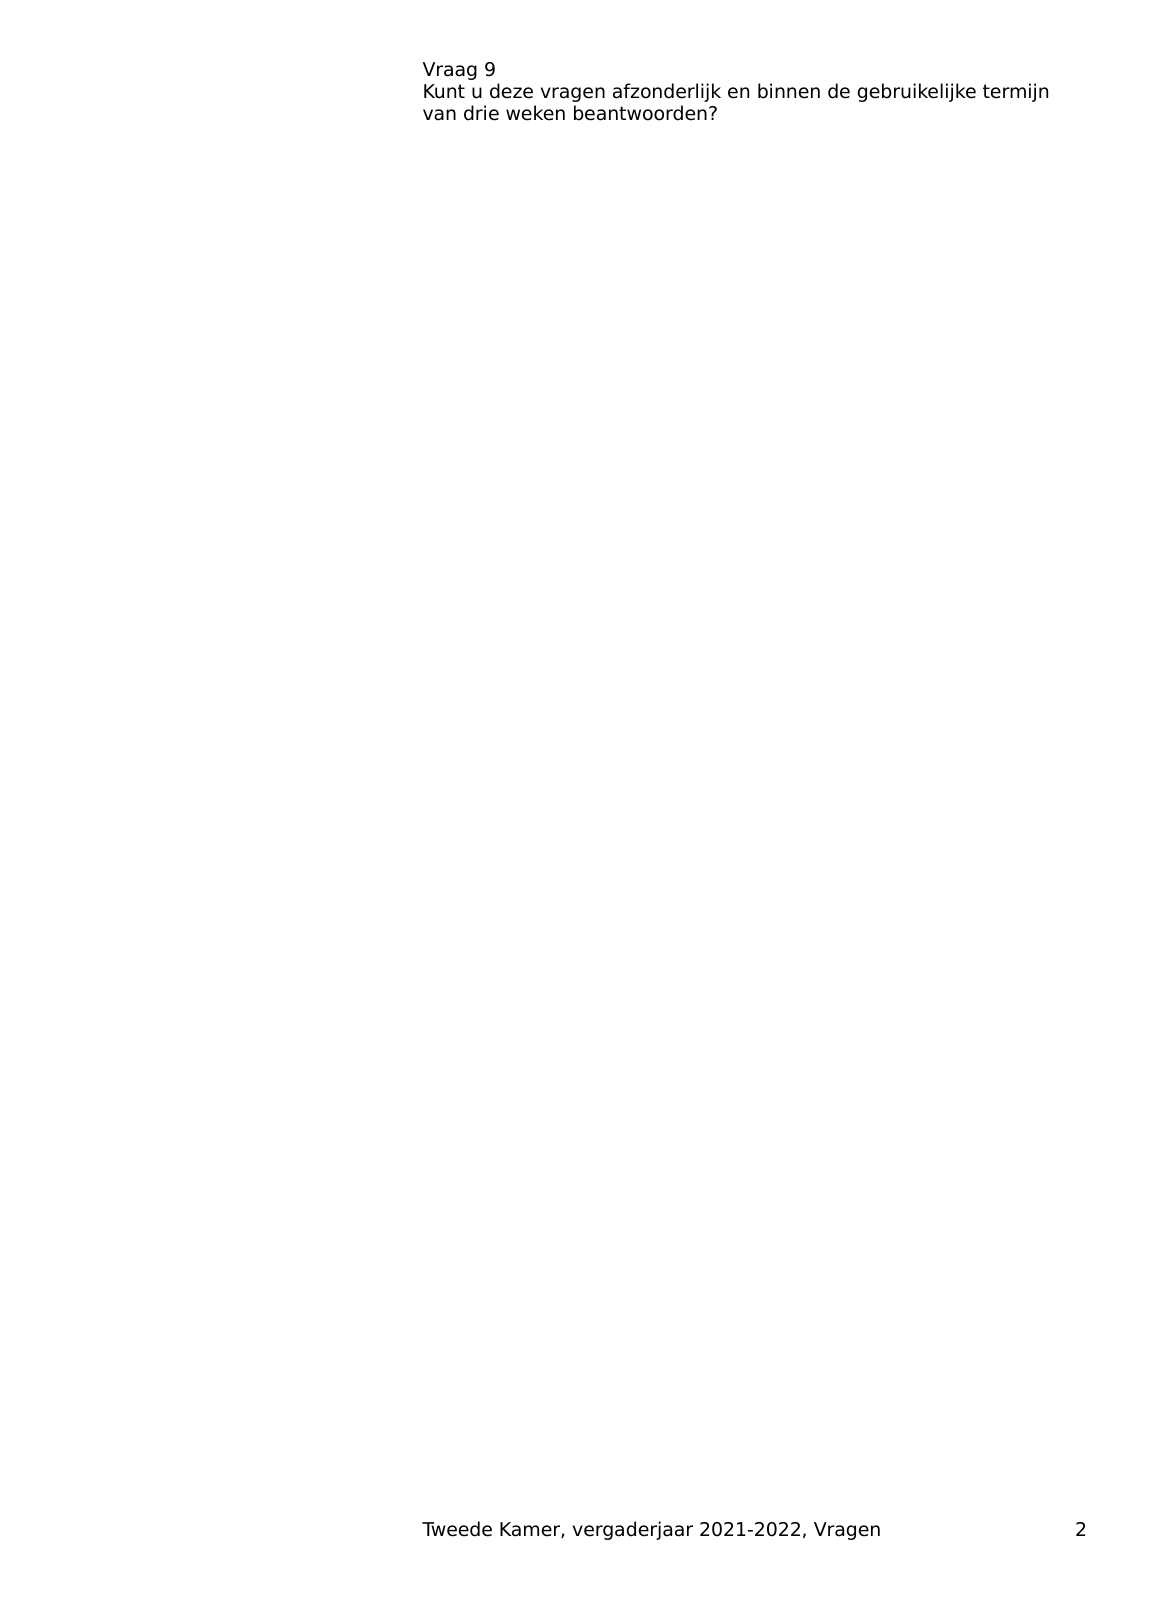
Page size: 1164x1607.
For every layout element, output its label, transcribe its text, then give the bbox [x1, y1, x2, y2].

text Vraag 9 [422, 59, 1087, 81]
text Kunt u deze vragen afzonderlijk en binnen de gebruikelijke termijn van drie weken beantwoorden? [422, 81, 1087, 125]
